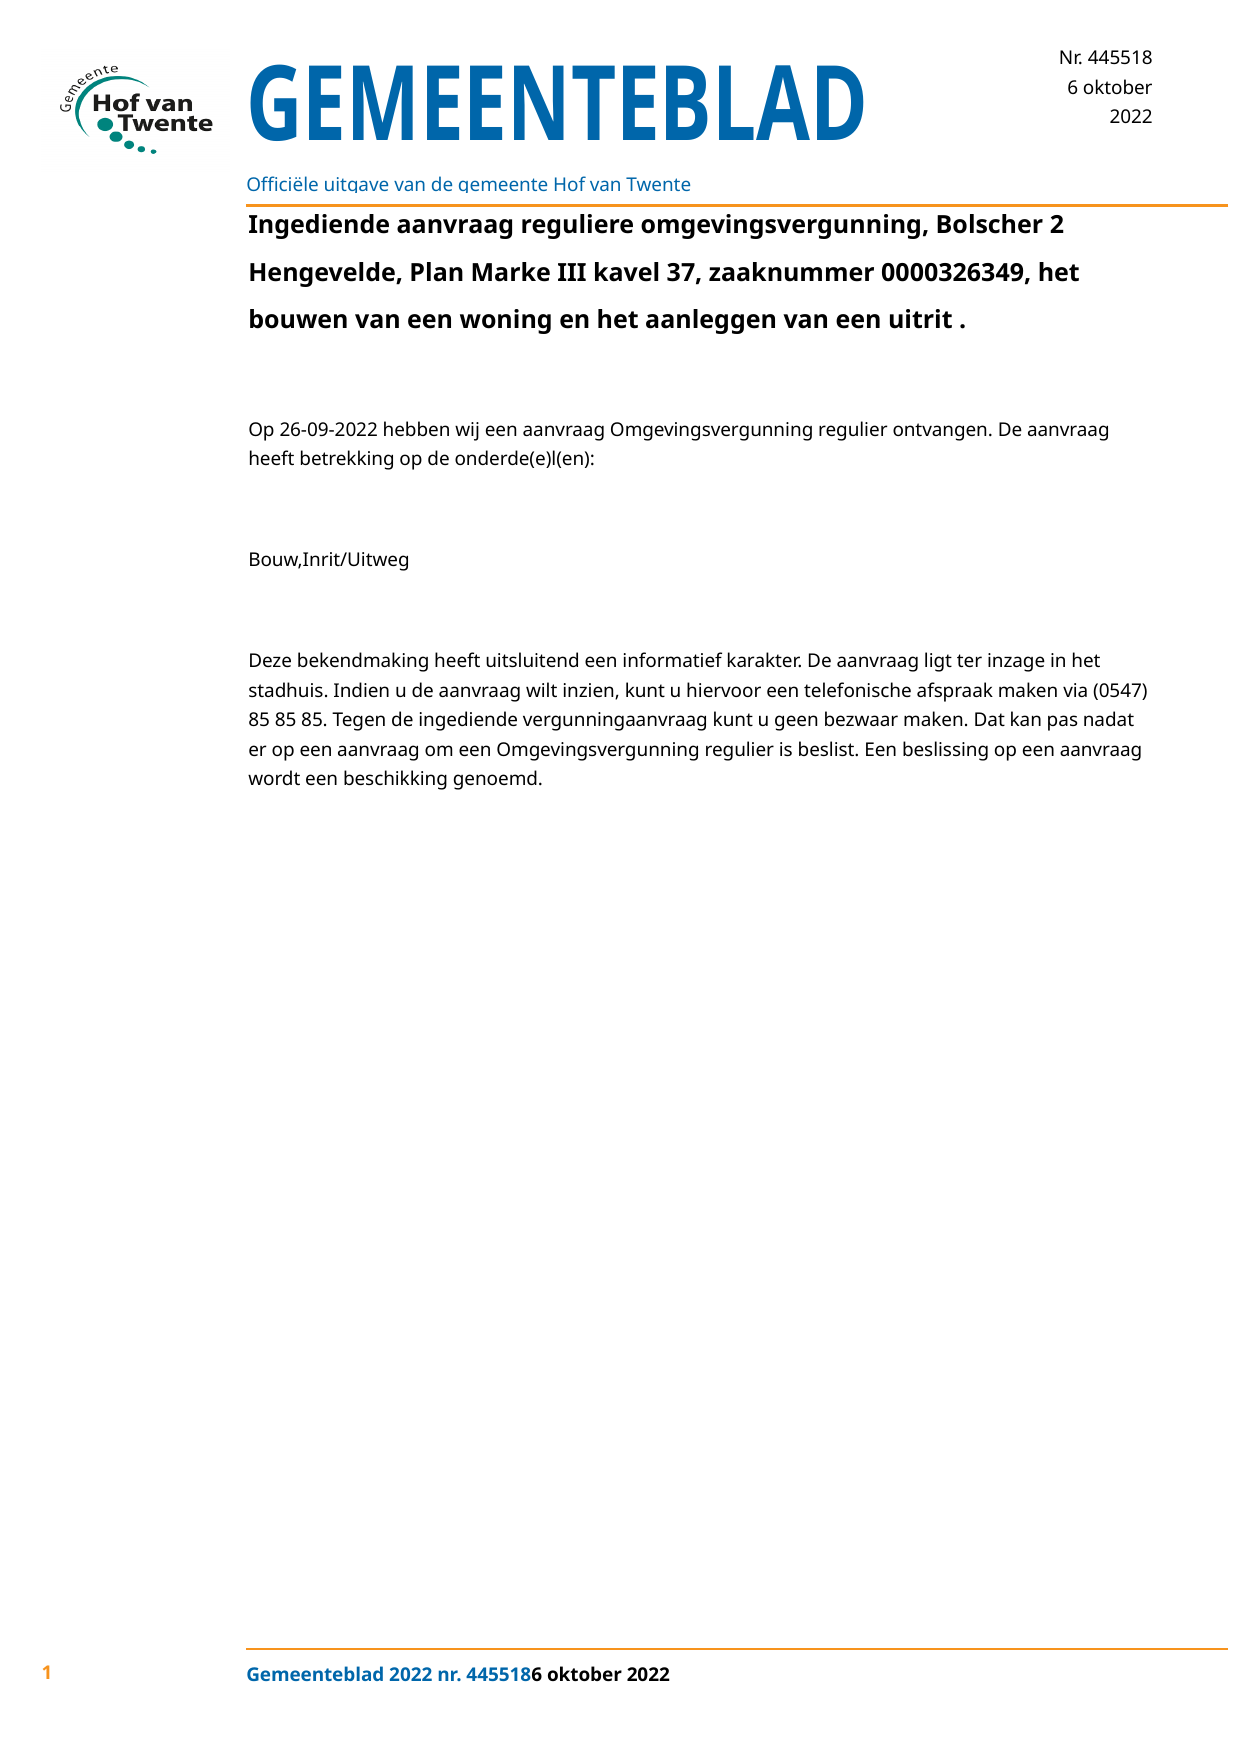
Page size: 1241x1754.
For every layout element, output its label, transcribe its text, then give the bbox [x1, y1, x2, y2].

text Op 26-09-2022 hebben wij een aanvraag Omgevingsvergunning regulier ontvangen. De aanvraag heeft betrekking op de onderde(e)l(en): [248, 416, 1152, 471]
text Bouw,Inrit/Uitweg [248, 546, 1152, 572]
text Ingediende aanvraag reguliere omgevingsvergunning, Bolscher 2 Hengevelde, Plan Marke III kavel 37, zaaknummer 0000326349, het bouwen van een woning en het aanleggen van een uitrit . [248, 207, 1152, 336]
text Deze bekendmaking heeft uitsluitend een informatief karakter. De aanvraag ligt ter inzage in het stadhuis. Indien u de aanvraag wilt inzien, kunt u hiervoor een telefonische afspraak maken via (0547) 85 85 85. Tegen de ingediende vergunningaanvraag kunt u geen bezwaar maken. Dat kan pas nadat er op een aanvraag om een Omgevingsvergunning regulier is beslist. Een beslissing op een aanvraag wordt een beschikking genoemd. [248, 647, 1152, 791]
picture [41, 47, 231, 172]
